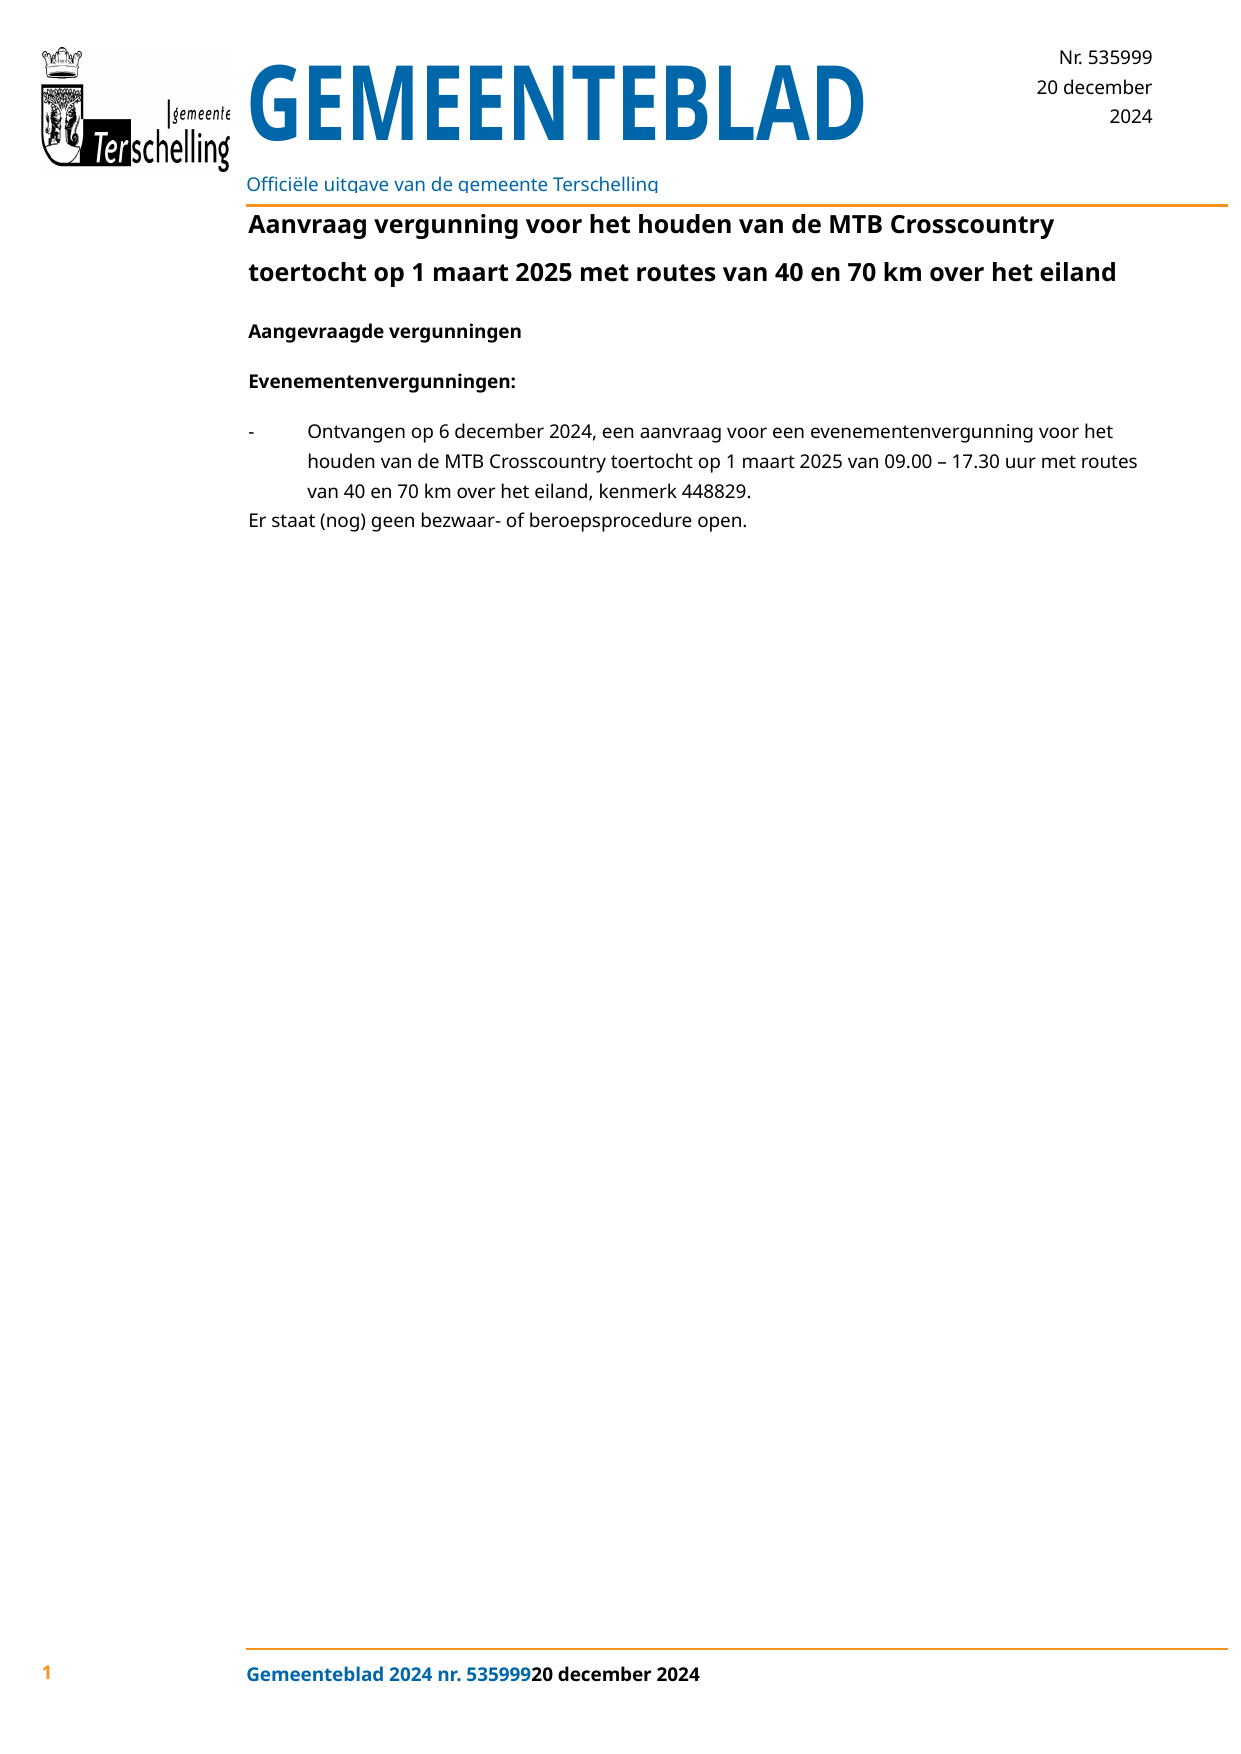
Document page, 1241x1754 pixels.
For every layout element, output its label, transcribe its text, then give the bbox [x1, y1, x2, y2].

text Er staat (nog) geen bezwaar- of beroepsprocedure open. [248, 507, 1152, 533]
text Aangevraagde vergunningen [248, 318, 1152, 344]
list Ontvangen op 6 december 2024, een aanvraag voor een evenementenvergunning voor het houden van de MTB Crosscountry toertocht op 1 maart 2025 van 09.00 – 17.30 uur met routes van 40 en 70 km over het eiland, kenmerk 448829. [248, 419, 1152, 504]
text Aanvraag vergunning voor het houden van de MTB Crosscountry toertocht op 1 maart 2025 met routes van 40 en 70 km over het eiland [248, 207, 1152, 288]
text Evenementenvergunningen: [248, 368, 1152, 394]
picture [41, 47, 231, 172]
